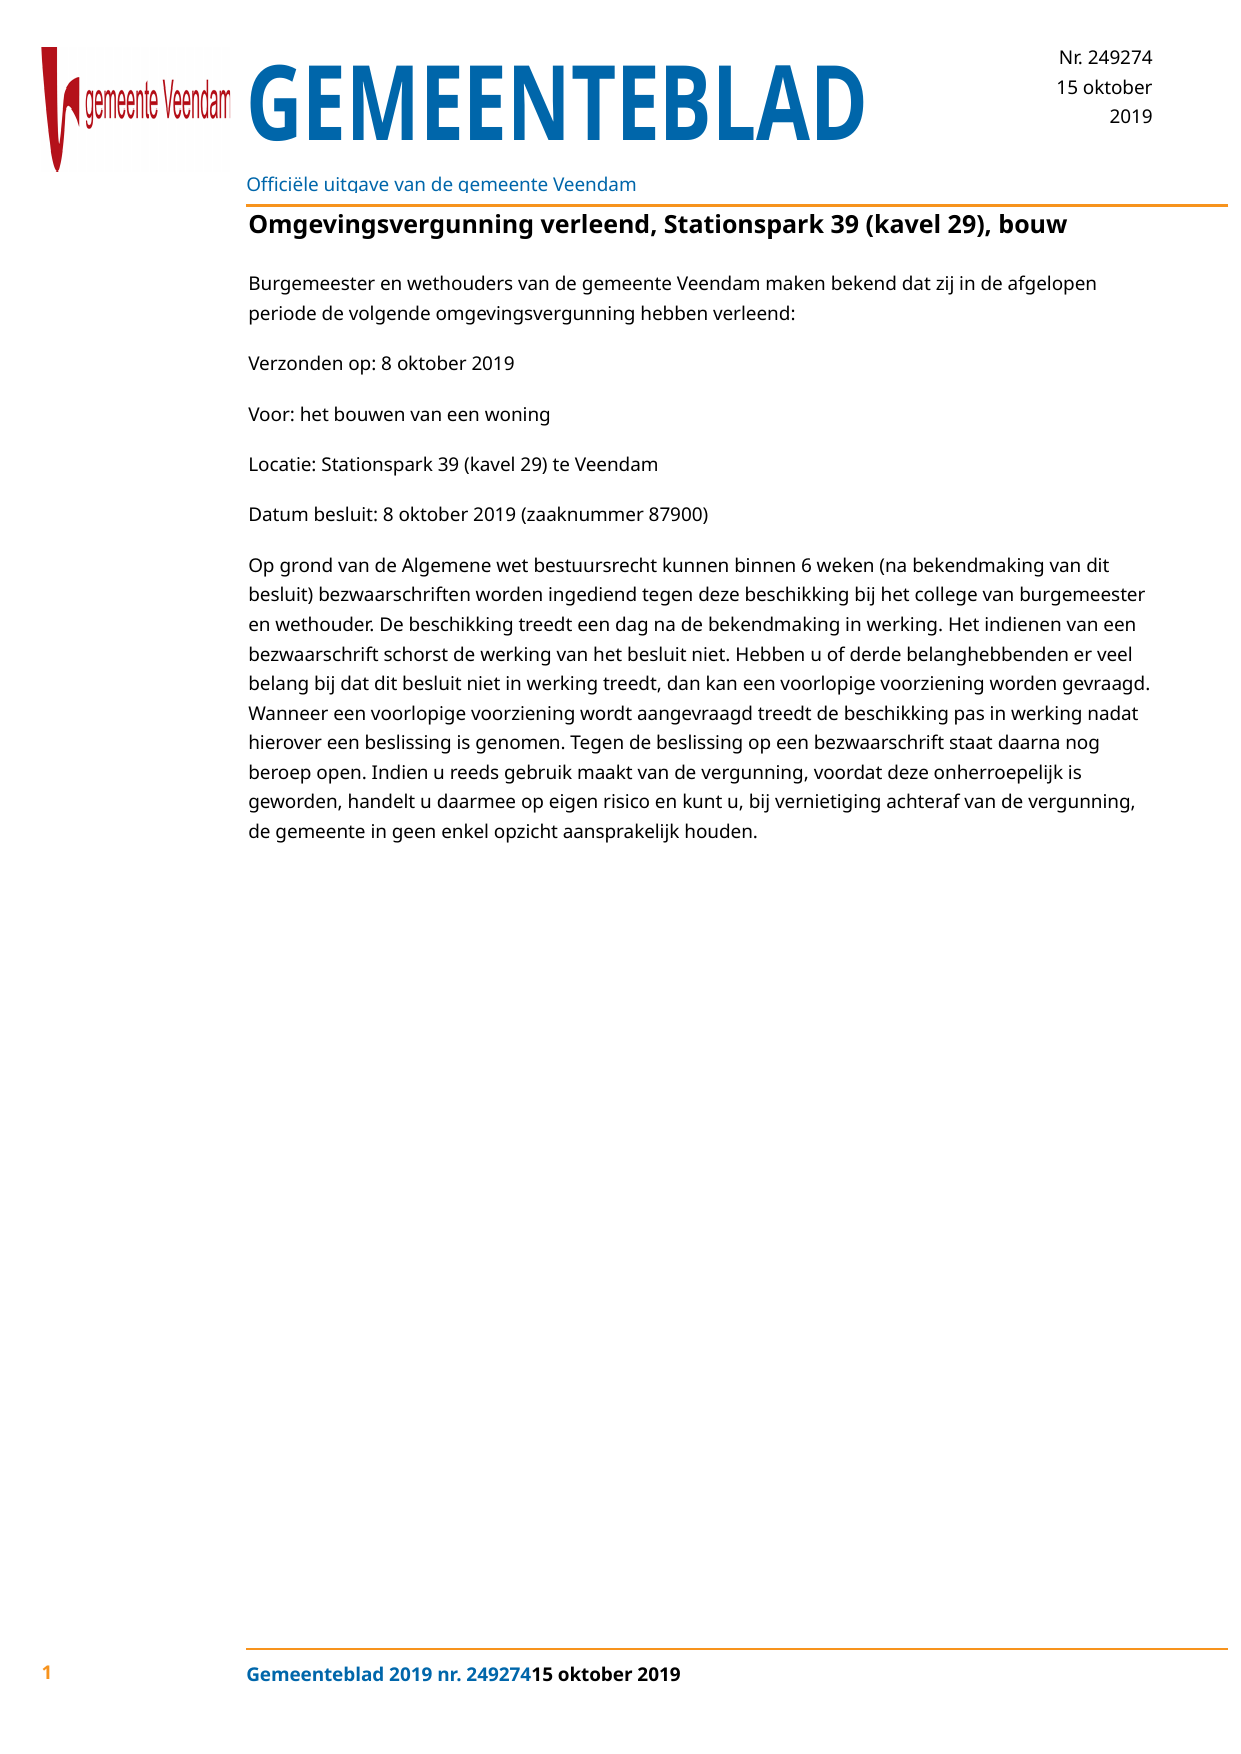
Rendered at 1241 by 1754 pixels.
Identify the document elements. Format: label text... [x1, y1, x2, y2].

text Datum besluit: 8 oktober 2019 (zaaknummer 87900) [248, 502, 1152, 527]
text Op grond van de Algemene wet bestuursrecht kunnen binnen 6 weken (na bekendmaking van dit besluit) bezwaarschriften worden ingediend tegen deze beschikking bij het college van burgemeester en wethouder. De beschikking treedt een dag na de bekendmaking in werking. Het indienen van een bezwaarschrift schorst de werking van het besluit niet. Hebben u of derde belanghebbenden er veel belang bij dat dit besluit niet in werking treedt, dan kan een voorlopige voorziening worden gevraagd. Wanneer een voorlopige voorziening wordt aangevraagd treedt de beschikking pas in werking nadat hierover een beslissing is genomen. Tegen de beslissing op een bezwaarschrift staat daarna nog beroep open. Indien u reeds gebruik maakt van de vergunning, voordat deze onherroepelijk is geworden, handelt u daarmee op eigen risico en kunt u, bij vernietiging achteraf van de vergunning, de gemeente in geen enkel opzicht aansprakelijk houden. [248, 552, 1152, 844]
text Omgevingsvergunning verleend, Stationspark 39 (kavel 29), bouw [248, 207, 1152, 241]
text Locatie: Stationspark 39 (kavel 29) te Veendam [248, 451, 1152, 477]
text Verzonden op: 8 oktober 2019 [248, 350, 1152, 376]
picture [41, 47, 231, 172]
text Voor: het bouwen van een woning [248, 401, 1152, 426]
text Burgemeester en wethouders van de gemeente Veendam maken bekend dat zij in de afgelopen periode de volgende omgevingsvergunning hebben verleend: [248, 270, 1152, 326]
